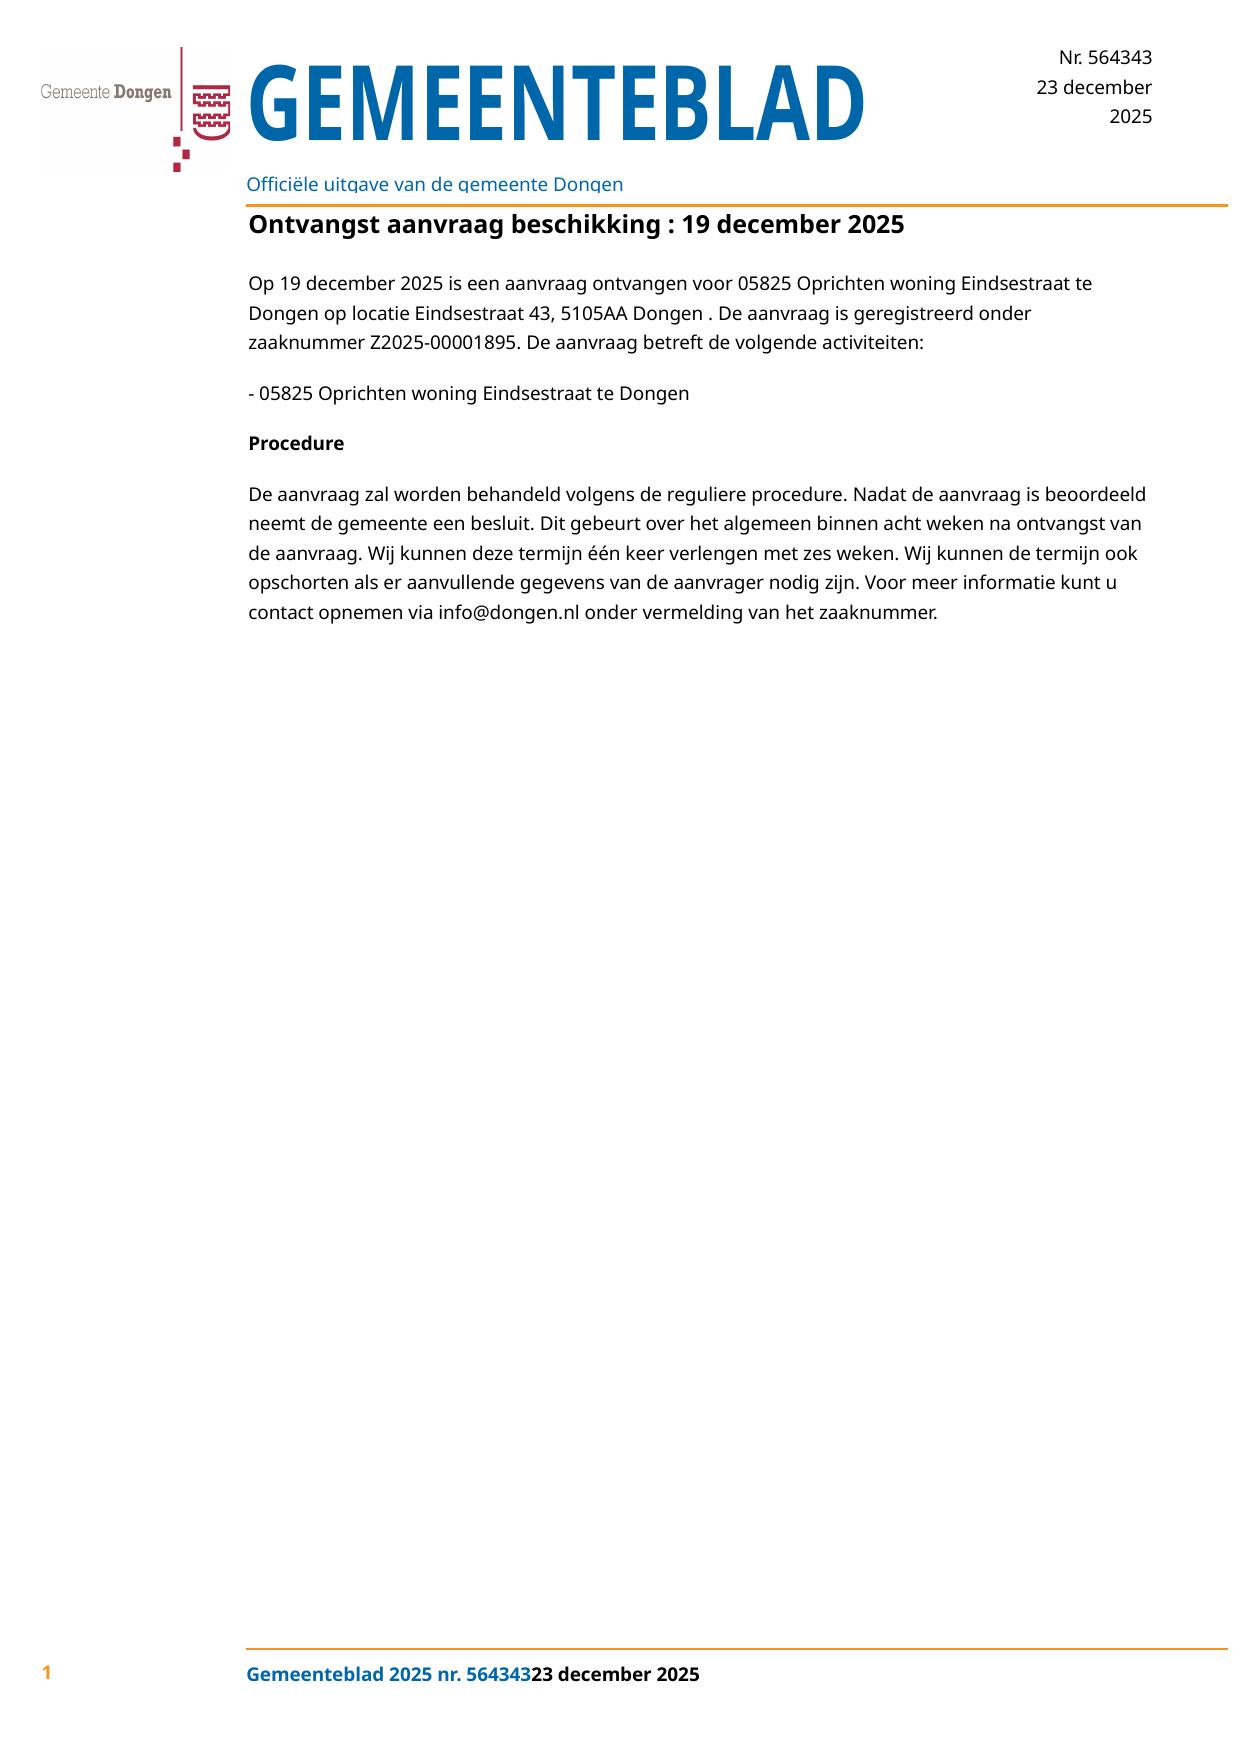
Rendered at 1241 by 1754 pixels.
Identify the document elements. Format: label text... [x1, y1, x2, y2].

text Ontvangst aanvraag beschikking : 19 december 2025 [248, 207, 1152, 241]
text De aanvraag zal worden behandeld volgens de reguliere procedure. Nadat de aanvraag is beoordeeld neemt de gemeente een besluit. Dit gebeurt over het algemeen binnen acht weken na ontvangst van de aanvraag. Wij kunnen deze termijn één keer verlengen met zes weken. Wij kunnen de termijn ook opschorten als er aanvullende gegevens van de aanvrager nodig zijn. Voor meer informatie kunt u contact opnemen via info@dongen.nl onder vermelding van het zaaknummer. [248, 481, 1152, 625]
picture [41, 47, 231, 172]
text Procedure [248, 430, 1152, 456]
text Op 19 december 2025 is een aanvraag ontvangen voor 05825 Oprichten woning Eindsestraat te Dongen op locatie Eindsestraat 43, 5105AA Dongen . De aanvraag is geregistreerd onder zaaknummer Z2025-00001895. De aanvraag betreft de volgende activiteiten: [248, 270, 1152, 355]
text - 05825 Oprichten woning Eindsestraat te Dongen [248, 380, 1152, 406]
